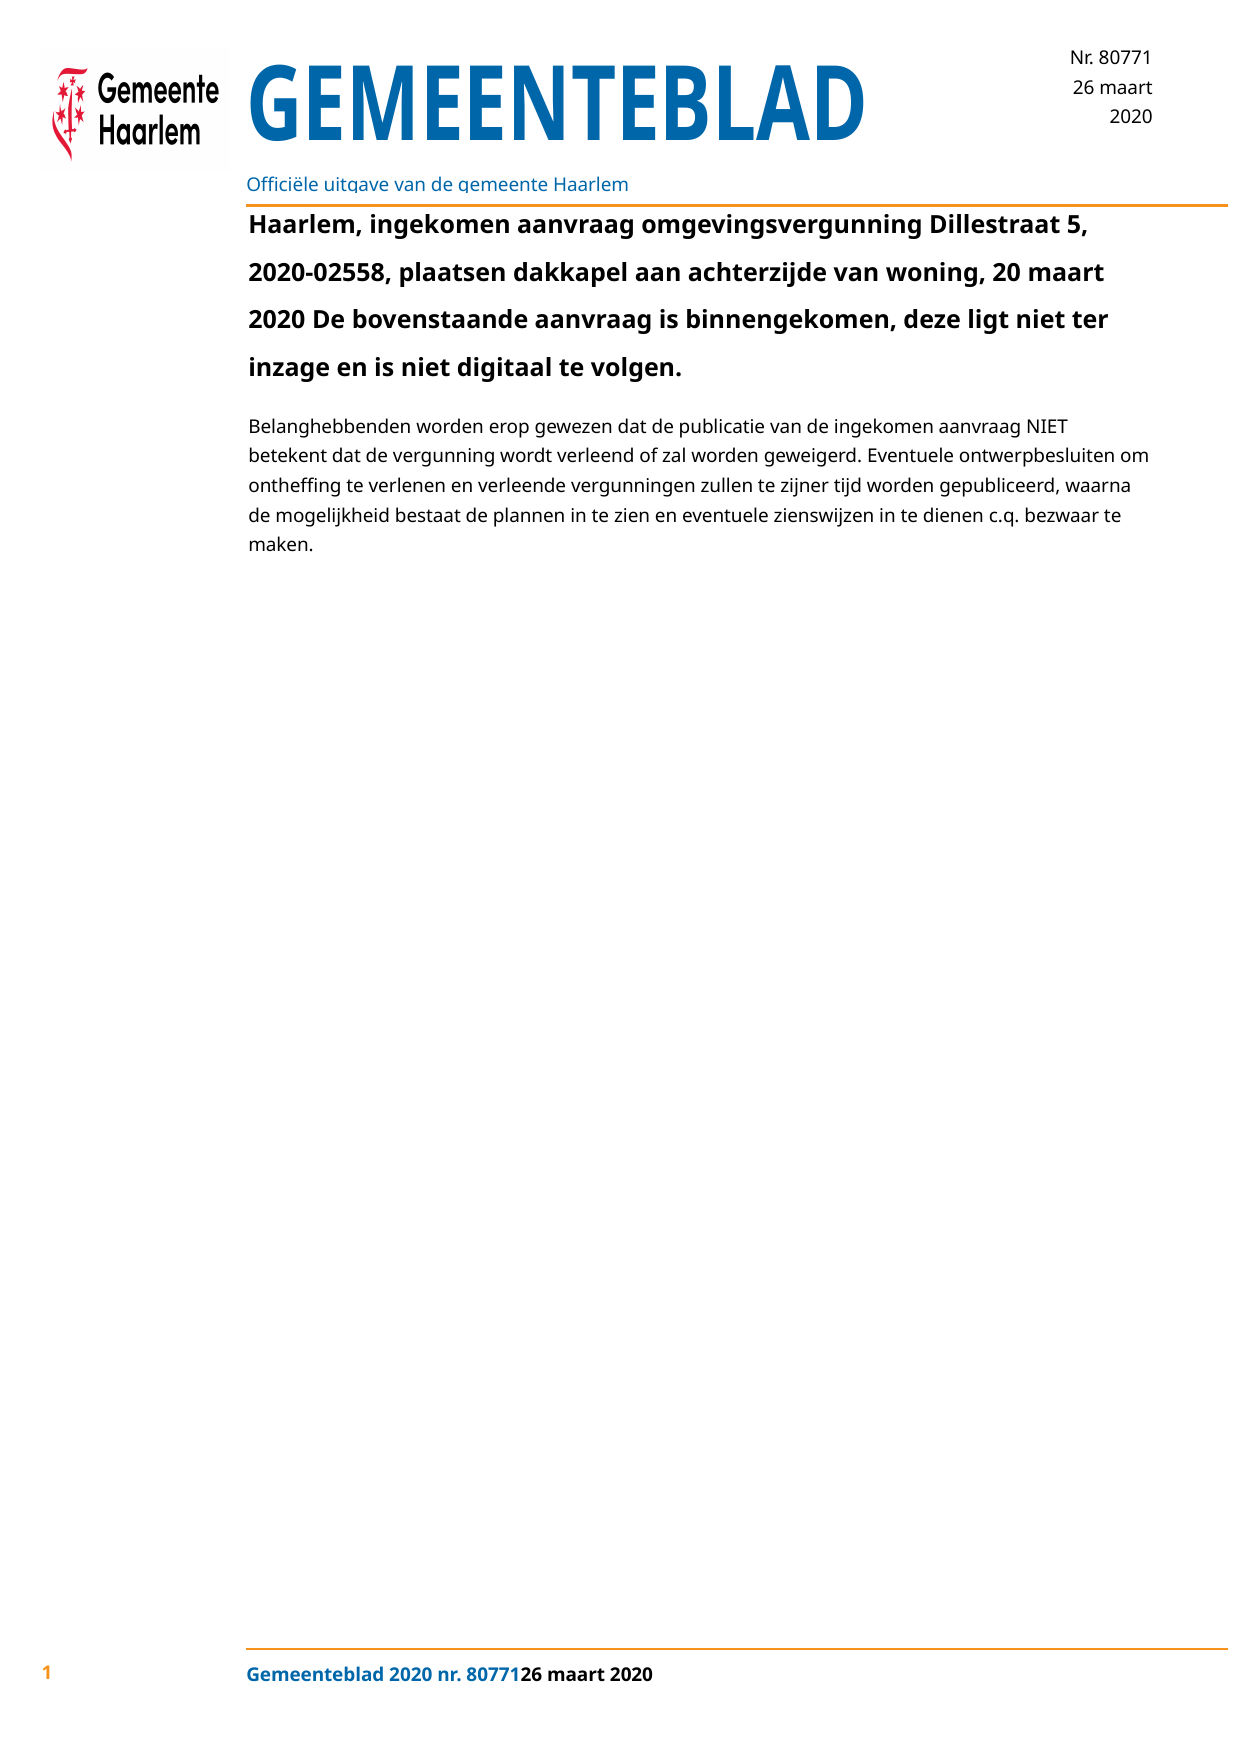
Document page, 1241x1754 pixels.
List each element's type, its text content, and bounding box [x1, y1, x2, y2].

text Belanghebbenden worden erop gewezen dat de publicatie van de ingekomen aanvraag NIET betekent dat de vergunning wordt verleend of zal worden geweigerd. Eventuele ontwerpbesluiten om ontheffing te verlenen en verleende vergunningen zullen te zijner tijd worden gepubliceerd, waarna de mogelijkheid bestaat de plannen in te zien en eventuele zienswijzen in te dienen c.q. bezwaar te maken. [248, 413, 1152, 557]
picture [41, 47, 231, 172]
text Haarlem, ingekomen aanvraag omgevingsvergunning Dillestraat 5, 2020-02558, plaatsen dakkapel aan achterzijde van woning, 20 maart 2020 De bovenstaande aanvraag is binnengekomen, deze ligt niet ter inzage en is niet digitaal te volgen. [248, 207, 1152, 384]
